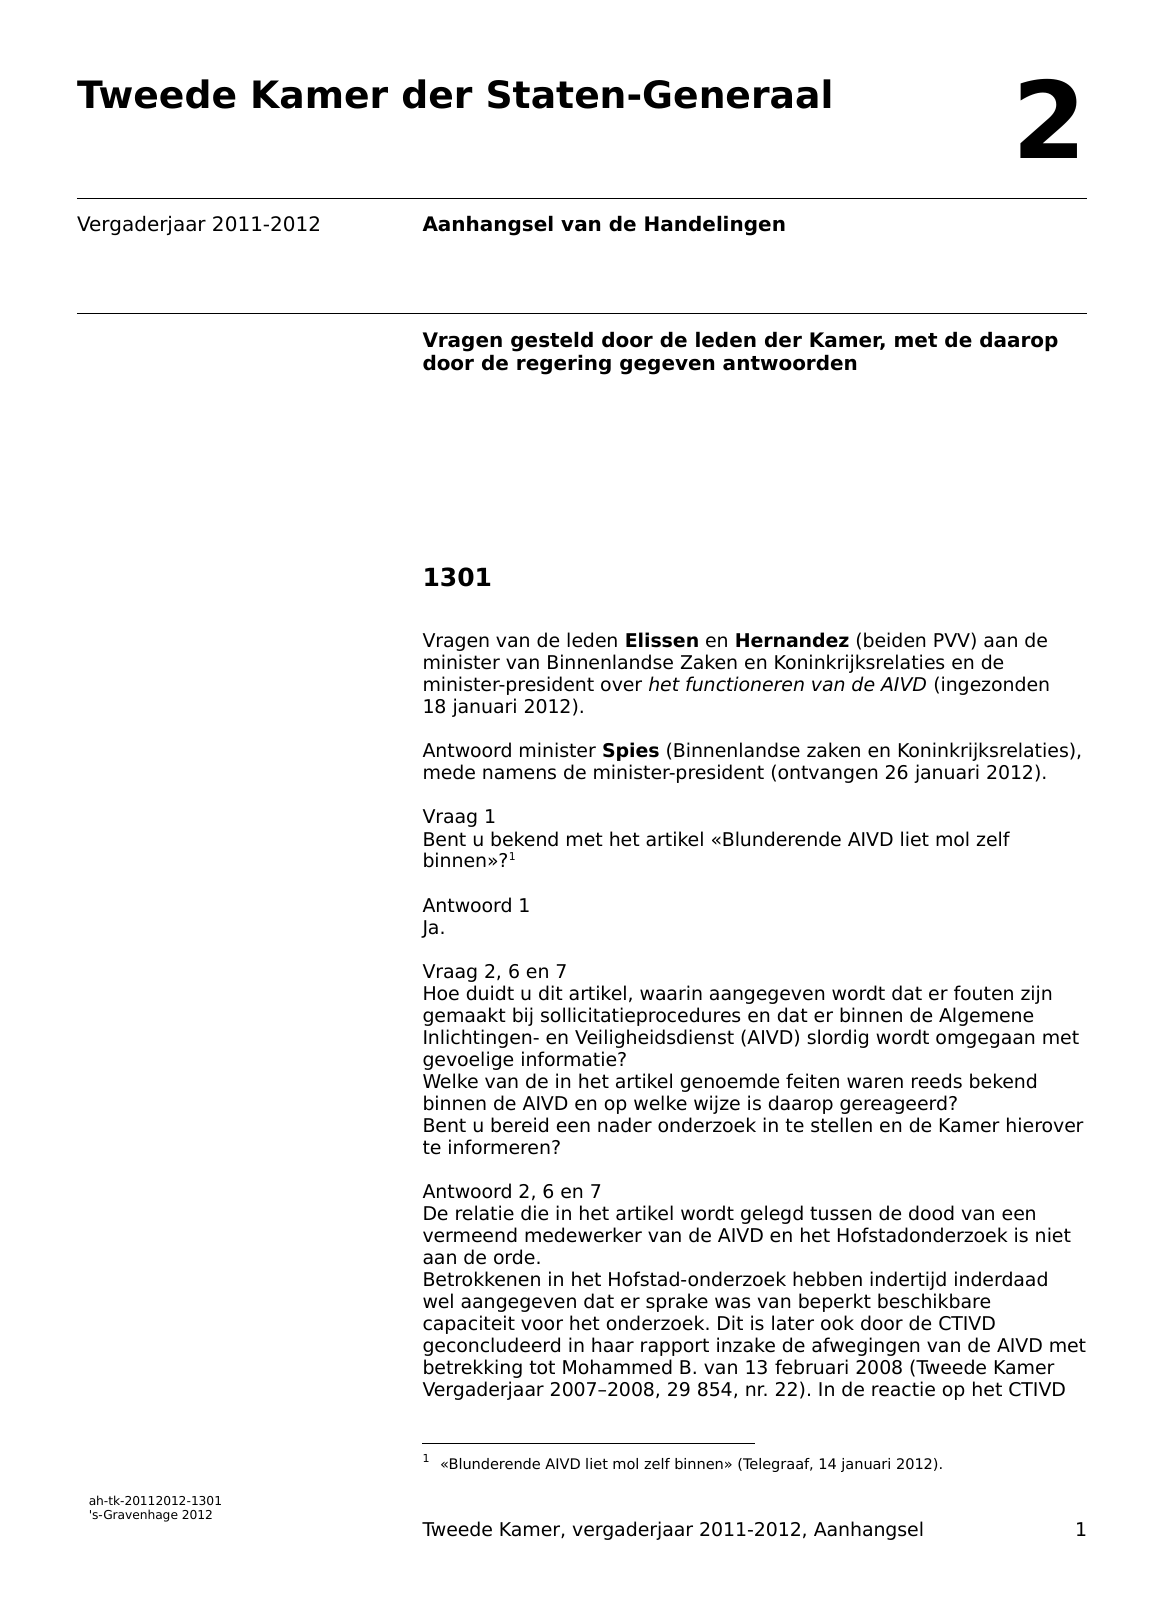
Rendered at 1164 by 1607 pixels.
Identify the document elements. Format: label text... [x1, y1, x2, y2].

table_cell Vragen gesteld door de leden der Kamer, met de daarop door de regering gegeven antwoorden [422, 314, 1087, 375]
text Bent u bekend met het artikel «Blunderende AIVD liet mol zelf binnen»? [422, 828, 1087, 872]
table_header 2 [886, 59, 1087, 198]
table_header Tweede Kamer der Staten-Generaal [77, 59, 886, 198]
table_cell Vergaderjaar 2011-2012 [77, 199, 422, 313]
table_cell [77, 314, 422, 375]
text Betrokkenen in het Hofstad-onderzoek hebben indertijd inderdaad wel aangegeven dat er sprake was van beperkt beschikbare capaciteit voor het onderzoek. Dit is later ook door de CTIVD geconcludeerd in haar rapport inzake de afwegingen van de AIVD met betrekking tot Mohammed B. van 13 februari 2008 (Tweede Kamer Vergaderjaar 2007–2008, 29 854, nr. 22). In de reactie op het CTIVD [422, 1269, 1087, 1401]
text Vraag 2, 6 en 7 [422, 961, 1087, 983]
text Antwoord 2, 6 en 7 [422, 1181, 1087, 1203]
table_cell Aanhangsel van de Handelingen [422, 199, 1087, 313]
text ah-tk-20112012-1301 [88, 1494, 323, 1508]
text 's-Gravenhage 2012 [88, 1508, 323, 1522]
text «Blunderende AIVD liet mol zelf binnen» (Telegraaf, 14 januari 2012). [422, 1452, 1087, 1474]
text De relatie die in het artikel wordt gelegd tussen de dood van een vermeend medewerker van de AIVD en het Hofstadonderzoek is niet aan de orde. [422, 1203, 1087, 1269]
text 1301 [422, 563, 1087, 592]
text Antwoord minister Spies (Binnenlandse zaken en Koninkrijksrelaties), mede namens de minister-president (ontvangen 26 januari 2012). [422, 740, 1087, 784]
text Welke van de in het artikel genoemde feiten waren reeds bekend binnen de AIVD en op welke wijze is daarop gereageerd? [422, 1071, 1087, 1114]
text Vraag 1 [422, 806, 1087, 828]
text Hoe duidt u dit artikel, waarin aangegeven wordt dat er fouten zijn gemaakt bij sollicitatieprocedures en dat er binnen de Algemene Inlichtingen- en Veiligheidsdienst (AIVD) slordig wordt omgegaan met gevoelige informatie? [422, 983, 1087, 1071]
text Bent u bereid een nader onderzoek in te stellen en de Kamer hierover te informeren? [422, 1114, 1087, 1158]
text Antwoord 1 [422, 894, 1087, 917]
text Ja. [422, 917, 1087, 938]
text Vragen van de leden Elissen en Hernandez (beiden PVV) aan de minister van Binnenlandse Zaken en Koninkrijksrelaties en de minister-president over het functioneren van de AIVD (ingezonden 18 januari 2012). [422, 630, 1087, 718]
